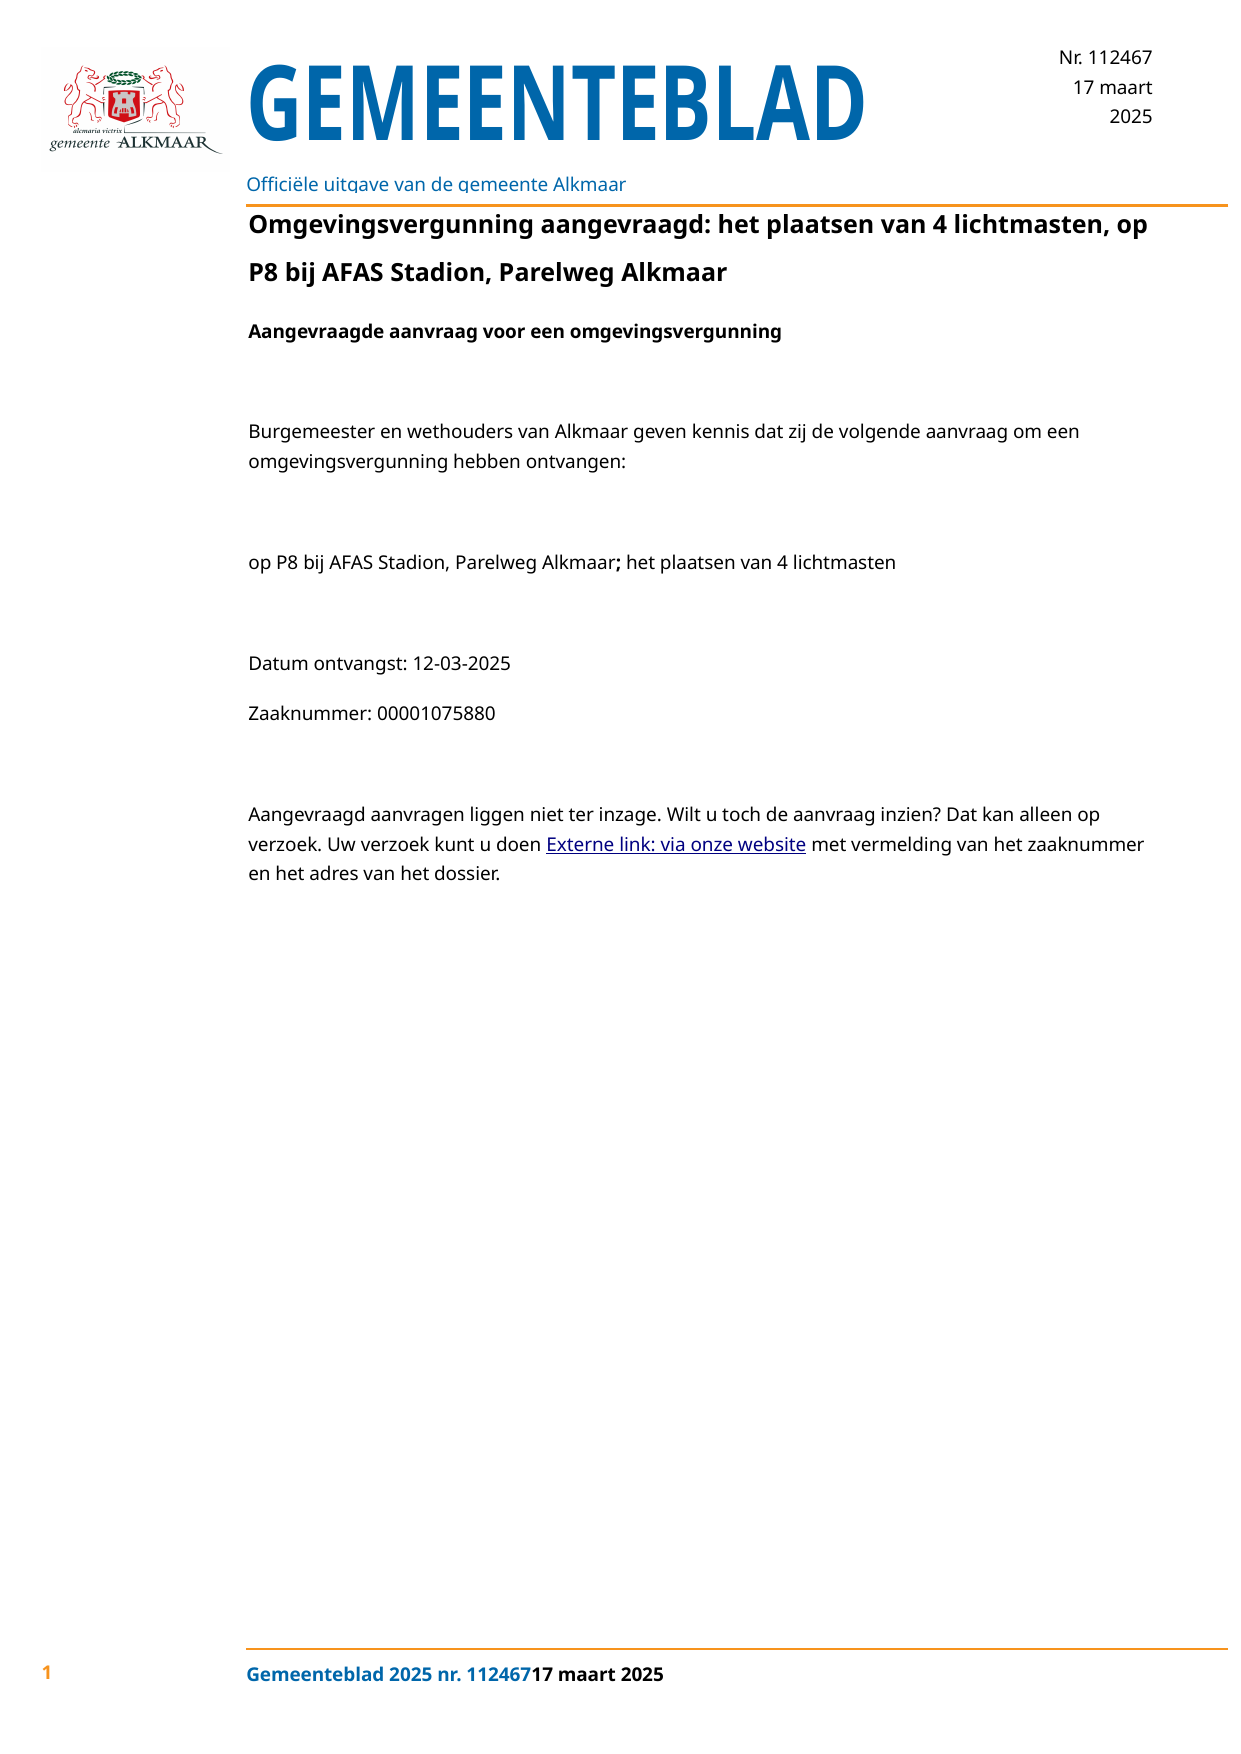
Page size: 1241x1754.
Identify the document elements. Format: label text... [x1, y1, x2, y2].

text Aangevraagd aanvragen liggen niet ter inzage. Wilt u toch de aanvraag inzien? Dat kan alleen op verzoek. Uw verzoek kunt u doen Externe link: via onze website met vermelding van het zaaknummer en het adres van het dossier. [248, 801, 1152, 886]
text op P8 bij AFAS Stadion, Parelweg Alkmaar; het plaatsen van 4 lichtmasten [248, 549, 1152, 575]
text Datum ontvangst: 12-03-2025 [248, 650, 1152, 676]
text Burgemeester en wethouders van Alkmaar geven kennis dat zij de volgende aanvraag om een omgevingsvergunning hebben ontvangen: [248, 419, 1152, 474]
text Omgevingsvergunning aangevraagd: het plaatsen van 4 lichtmasten, op P8 bij AFAS Stadion, Parelweg Alkmaar [248, 207, 1152, 288]
text Zaaknummer: 00001075880 [248, 700, 1152, 726]
text Aangevraagde aanvraag voor een omgevingsvergunning [248, 318, 1152, 344]
picture [41, 47, 231, 172]
